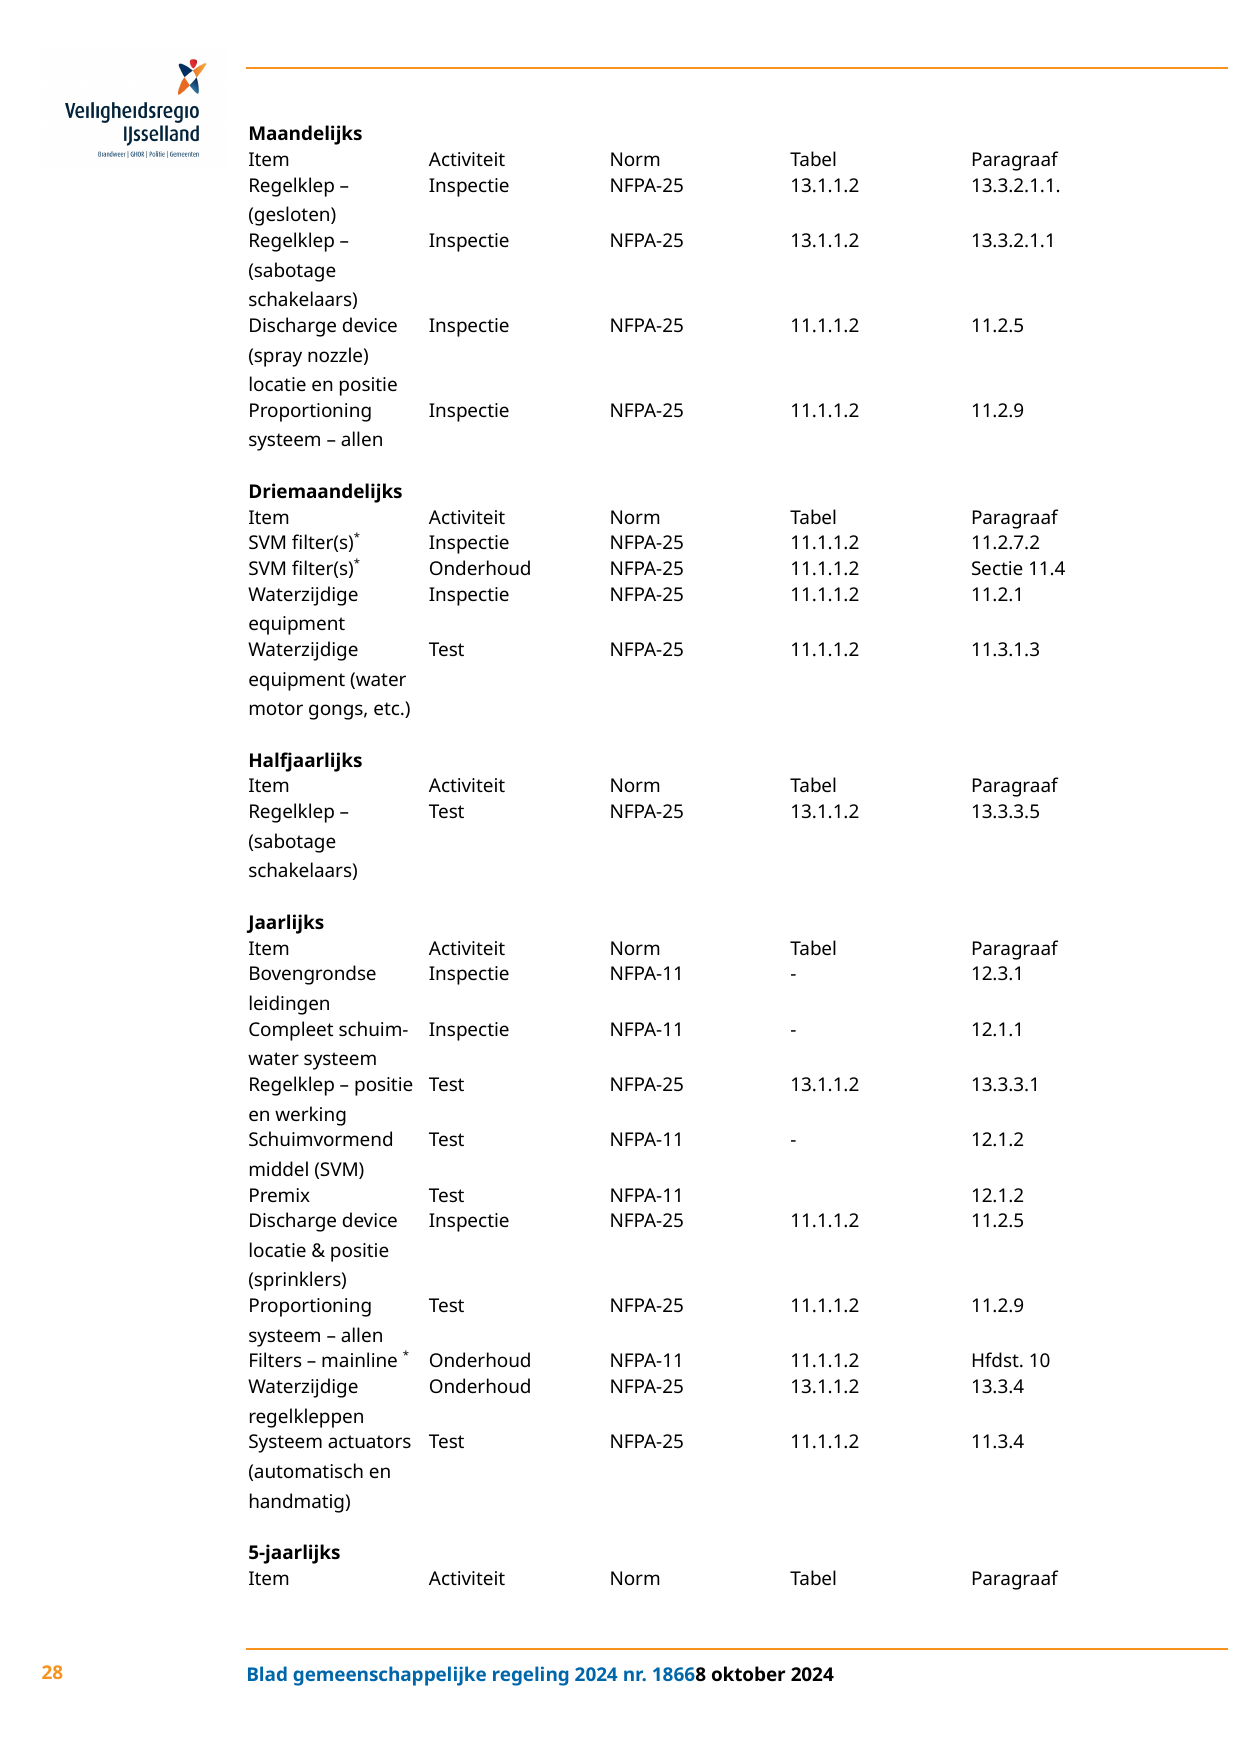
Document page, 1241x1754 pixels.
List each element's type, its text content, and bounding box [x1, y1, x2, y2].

table_cell 11.2.5 [971, 312, 1152, 397]
table_cell Tabel [790, 1565, 971, 1591]
table_cell Regelklep – (gesloten) [248, 172, 429, 227]
table_cell Item [248, 146, 429, 172]
table_cell Inspectie [429, 1208, 609, 1292]
table_cell 12.1.2 [971, 1182, 1152, 1207]
table_cell 11.1.1.2 [790, 397, 971, 452]
table_cell 11.1.1.2 [790, 581, 971, 636]
table_cell NFPA-11 [609, 1182, 790, 1207]
table_cell NFPA-25 [609, 530, 790, 555]
table_cell Test [429, 1126, 609, 1182]
table_cell Schuimvormend middel (SVM) [248, 1126, 429, 1182]
table_cell Jaarlijks [248, 909, 1152, 935]
table_cell Test [429, 1429, 609, 1514]
table_cell Tabel [790, 146, 971, 172]
table_cell Test [429, 1071, 609, 1126]
table_cell 11.1.1.2 [790, 1293, 971, 1348]
table_cell 13.3.2.1.1 [971, 227, 1152, 312]
table_cell NFPA-25 [609, 555, 790, 581]
table_cell NFPA-25 [609, 581, 790, 636]
table_cell 12.3.1 [971, 961, 1152, 1016]
table_cell Inspectie [429, 227, 609, 312]
table_cell 13.3.4 [971, 1374, 1152, 1429]
table_cell Waterzijdige regelkleppen [248, 1374, 429, 1429]
table_cell 11.1.1.2 [790, 1208, 971, 1292]
table_cell Onderhoud [429, 1374, 609, 1429]
table_cell Halfjaarlijks [248, 747, 1152, 773]
table_cell 11.3.4 [971, 1429, 1152, 1514]
table_cell 11.1.1.2 [790, 636, 971, 721]
table_cell SVM filter(s)* [248, 530, 429, 555]
table_cell Norm [609, 935, 790, 961]
table_cell Tabel [790, 504, 971, 529]
table_cell Paragraaf [971, 504, 1152, 529]
table_cell 11.2.5 [971, 1208, 1152, 1292]
table_cell [248, 883, 1152, 909]
table_cell - [790, 961, 971, 1016]
table_cell NFPA-25 [609, 1374, 790, 1429]
table_cell 12.1.1 [971, 1016, 1152, 1071]
table_cell Waterzijdige equipment (water motor gongs, etc.) [248, 636, 429, 721]
table_cell NFPA-25 [609, 312, 790, 397]
table_cell [790, 1182, 971, 1207]
table_cell 11.2.9 [971, 397, 1152, 452]
table_cell Norm [609, 146, 790, 172]
table_cell Test [429, 799, 609, 883]
table_cell [248, 453, 1152, 478]
table_cell Paragraaf [971, 773, 1152, 798]
table_cell Activiteit [429, 146, 609, 172]
table_cell Activiteit [429, 935, 609, 961]
table_cell Inspectie [429, 1016, 609, 1071]
table_cell Norm [609, 1565, 790, 1591]
table_cell Maandelijks [248, 121, 1152, 146]
table_cell Inspectie [429, 312, 609, 397]
table_cell 11.1.1.2 [790, 530, 971, 555]
table_cell 13.3.3.1 [971, 1071, 1152, 1126]
table_cell 13.1.1.2 [790, 1071, 971, 1126]
table_cell Paragraaf [971, 1565, 1152, 1591]
table_cell Inspectie [429, 581, 609, 636]
table_cell Item [248, 773, 429, 798]
table_cell Regelklep – (sabotage schakelaars) [248, 799, 429, 883]
table_cell 13.1.1.2 [790, 799, 971, 883]
table_cell NFPA-25 [609, 397, 790, 452]
table_cell Onderhoud [429, 555, 609, 581]
table_cell Norm [609, 504, 790, 529]
table_cell Proportioning systeem – allen [248, 1293, 429, 1348]
table_cell NFPA-25 [609, 227, 790, 312]
table_cell NFPA-25 [609, 1293, 790, 1348]
table_cell Test [429, 1182, 609, 1207]
table_cell Onderhoud [429, 1348, 609, 1373]
table_cell 13.1.1.2 [790, 172, 971, 227]
table_cell Test [429, 636, 609, 721]
table_cell [248, 95, 1152, 121]
table_cell Tabel [790, 935, 971, 961]
table_cell Premix [248, 1182, 429, 1207]
table_cell 11.2.7.2 [971, 530, 1152, 555]
table_cell Paragraaf [971, 146, 1152, 172]
table_cell Inspectie [429, 530, 609, 555]
table_cell Regelklep – (sabotage schakelaars) [248, 227, 429, 312]
table_cell 11.1.1.2 [790, 312, 971, 397]
table_cell 11.3.1.3 [971, 636, 1152, 721]
table_cell Sectie 11.4 [971, 555, 1152, 581]
table_cell 13.1.1.2 [790, 227, 971, 312]
table_cell Systeem actuators (automatisch en handmatig) [248, 1429, 429, 1514]
table_cell Hfdst. 10 [971, 1348, 1152, 1373]
table_cell - [790, 1126, 971, 1182]
table_cell Test [429, 1293, 609, 1348]
table_cell 13.1.1.2 [790, 1374, 971, 1429]
table_cell Proportioning systeem – allen [248, 397, 429, 452]
table_cell 5-jaarlijks [248, 1539, 1152, 1565]
table_cell Activiteit [429, 773, 609, 798]
table_cell Item [248, 935, 429, 961]
table_cell Waterzijdige equipment [248, 581, 429, 636]
table_cell Discharge device locatie & positie (sprinklers) [248, 1208, 429, 1292]
table_cell Driemaandelijks [248, 478, 1152, 504]
table_cell [248, 1514, 1152, 1539]
table_cell 11.1.1.2 [790, 1348, 971, 1373]
table_cell Filters – mainline * [248, 1348, 429, 1373]
picture [41, 47, 231, 172]
table_cell 13.3.3.5 [971, 799, 1152, 883]
table_cell 11.2.9 [971, 1293, 1152, 1348]
table_cell NFPA-25 [609, 636, 790, 721]
table_cell NFPA-25 [609, 799, 790, 883]
table_cell Inspectie [429, 172, 609, 227]
table_cell Paragraaf [971, 935, 1152, 961]
table_cell Norm [609, 773, 790, 798]
table_cell NFPA-11 [609, 1348, 790, 1373]
table_cell 11.1.1.2 [790, 1429, 971, 1514]
table_cell Inspectie [429, 961, 609, 1016]
table_cell Discharge device (spray nozzle) locatie en positie [248, 312, 429, 397]
table_cell Item [248, 504, 429, 529]
table_cell NFPA-11 [609, 1016, 790, 1071]
table_cell Item [248, 1565, 429, 1591]
table_cell 12.1.2 [971, 1126, 1152, 1182]
table_cell Regelklep – positie en werking [248, 1071, 429, 1126]
table_cell Compleet schuim-water systeem [248, 1016, 429, 1071]
table_cell 11.1.1.2 [790, 555, 971, 581]
table_cell [248, 721, 1152, 747]
table_cell NFPA-11 [609, 961, 790, 1016]
table_cell Inspectie [429, 397, 609, 452]
table_cell 11.2.1 [971, 581, 1152, 636]
table_cell 13.3.2.1.1. [971, 172, 1152, 227]
table_cell NFPA-25 [609, 1208, 790, 1292]
table_cell NFPA-25 [609, 1429, 790, 1514]
table_cell SVM filter(s)* [248, 555, 429, 581]
table_cell - [790, 1016, 971, 1071]
table_cell Activiteit [429, 504, 609, 529]
table_cell Activiteit [429, 1565, 609, 1591]
table_cell Tabel [790, 773, 971, 798]
table_cell NFPA-11 [609, 1126, 790, 1182]
table_cell Bovengrondse leidingen [248, 961, 429, 1016]
table_cell NFPA-25 [609, 1071, 790, 1126]
table_cell NFPA-25 [609, 172, 790, 227]
